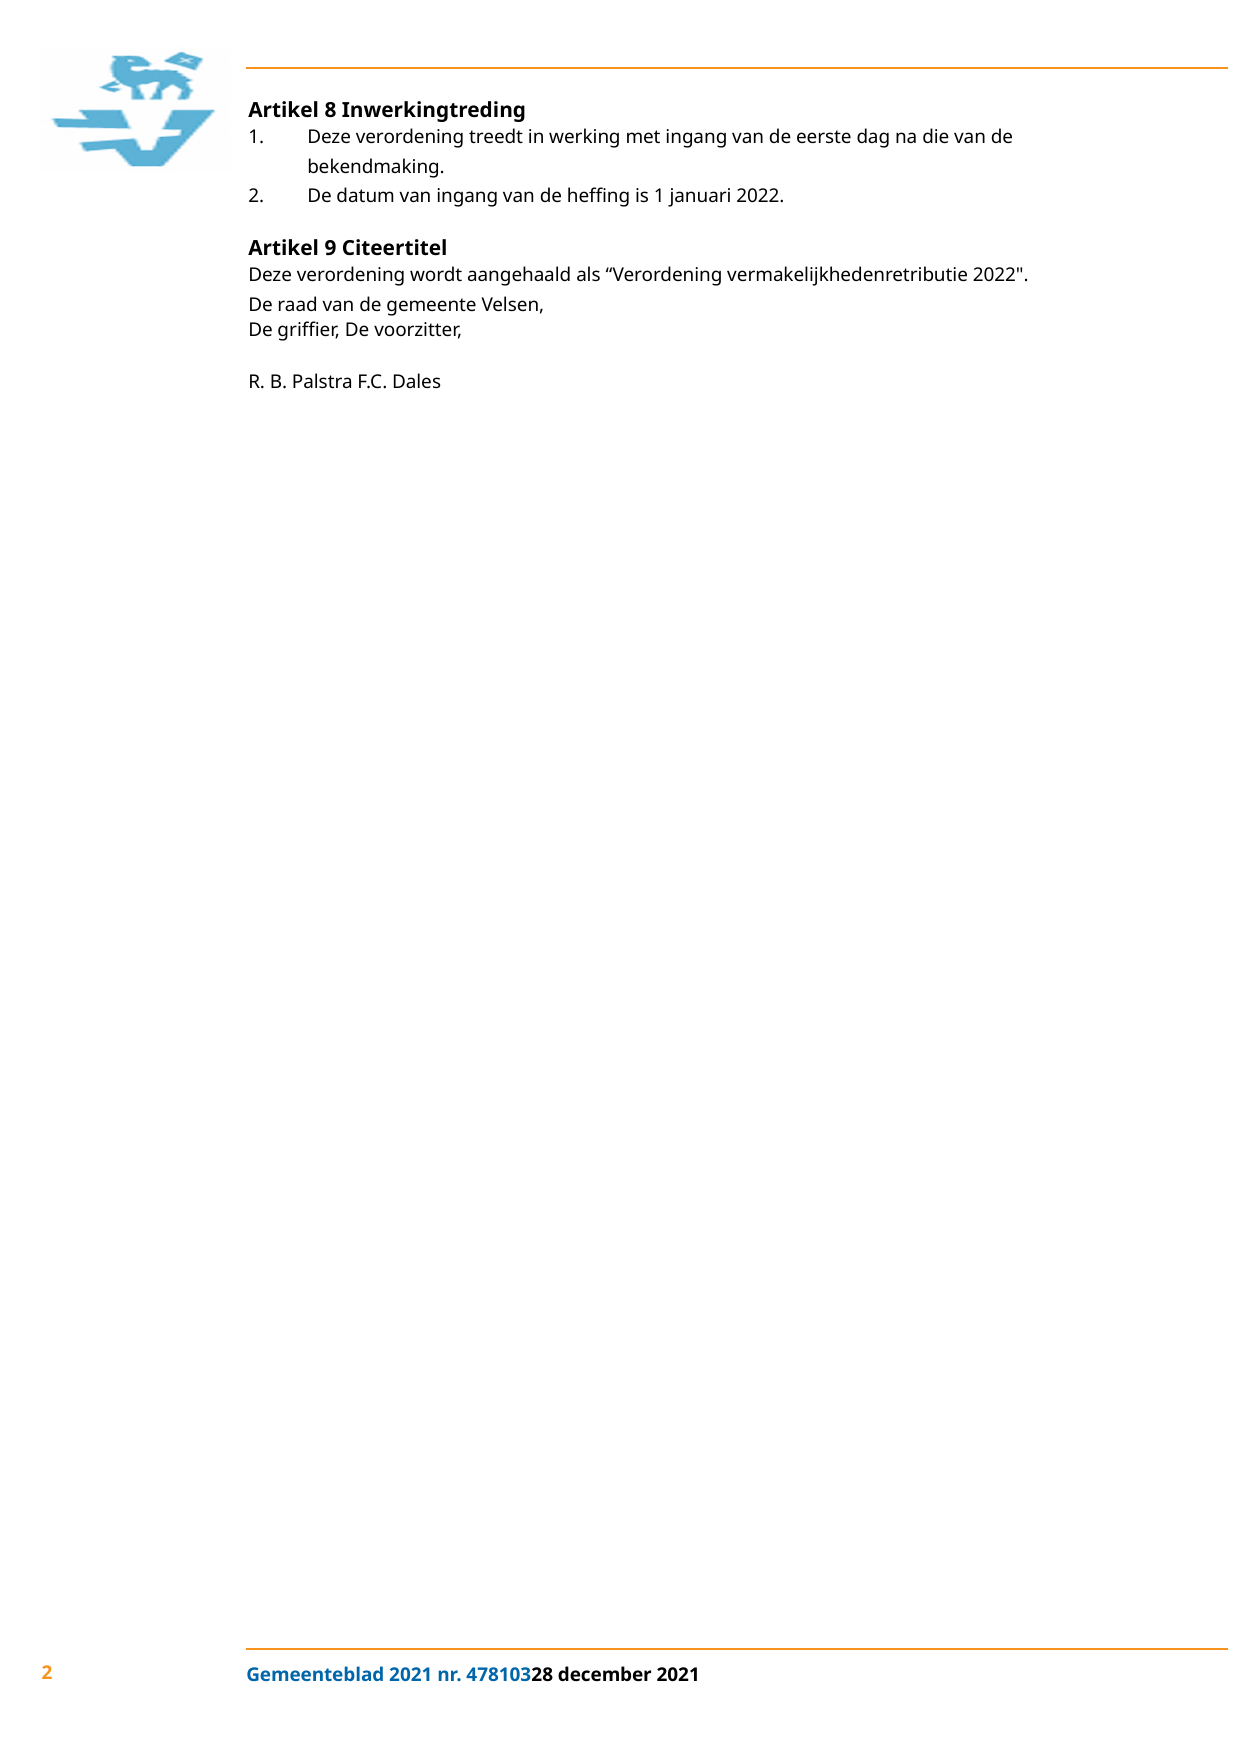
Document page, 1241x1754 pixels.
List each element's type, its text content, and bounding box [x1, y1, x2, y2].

list Deze verordening treedt in werking met ingang van de eerste dag na die van de bekendmaking. [248, 123, 1152, 178]
picture [41, 47, 231, 172]
list De datum van ingang van de heffing is 1 januari 2022. [248, 182, 1152, 208]
text Artikel 9 Citeertitel [248, 233, 1152, 261]
text Artikel 8 Inwerkingtreding [248, 95, 1152, 123]
text R. B. Palstra F.C. Dales [248, 368, 1152, 394]
text De griffier, De voorzitter, [248, 317, 1152, 342]
text Deze verordening wordt aangehaald als “Verordening vermakelijkhedenretributie 2022". [248, 261, 1152, 287]
text De raad van de gemeente Velsen, [248, 291, 1152, 317]
